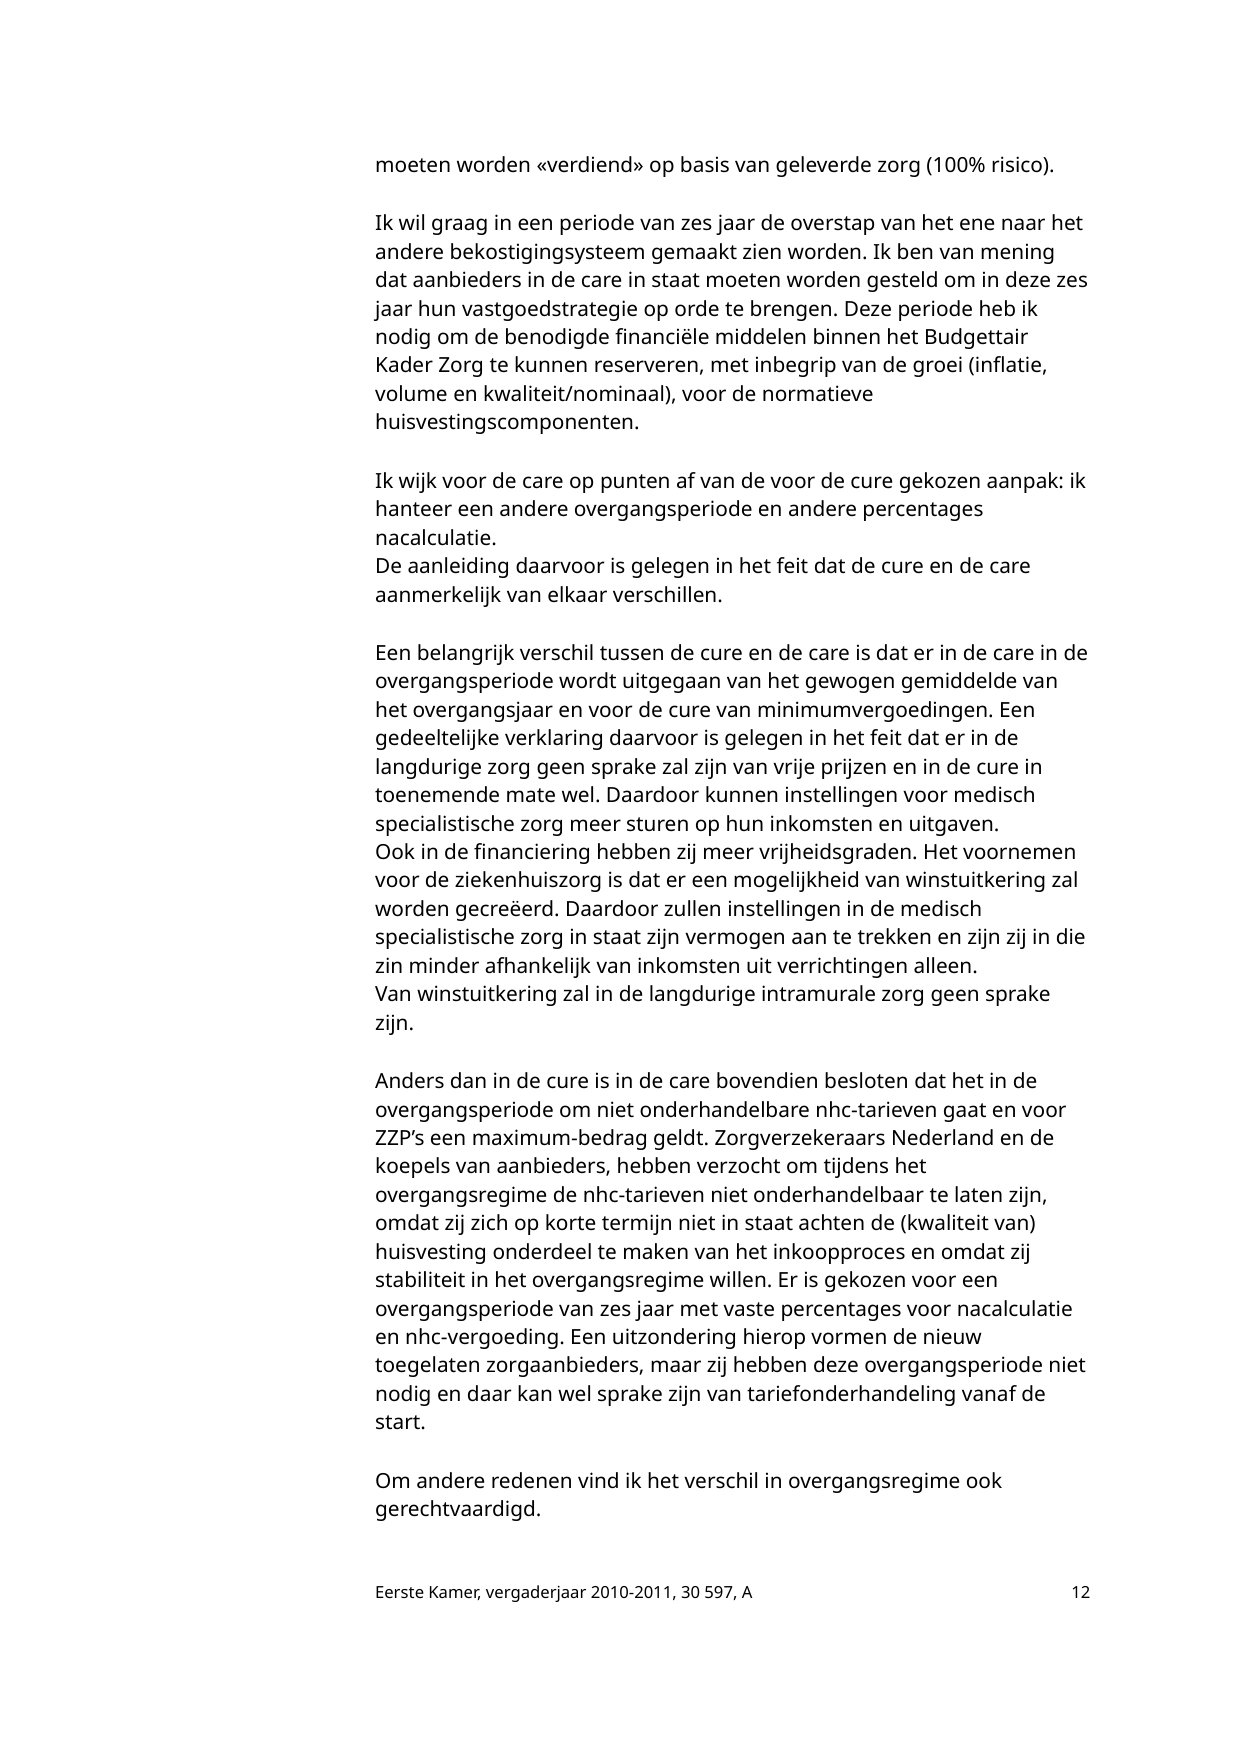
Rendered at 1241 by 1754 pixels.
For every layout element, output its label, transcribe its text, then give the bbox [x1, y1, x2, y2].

text De aanleiding daarvoor is gelegen in het feit dat de cure en de care aanmerkelijk van elkaar verschillen. [375, 551, 1090, 608]
text Ook in de financiering hebben zij meer vrijheidsgraden. Het voornemen voor de ziekenhuiszorg is dat er een mogelijkheid van winstuitkering zal worden gecreëerd. Daardoor zullen instellingen in de medisch specialistische zorg in staat zijn vermogen aan te trekken en zijn zij in die zin minder afhankelijk van inkomsten uit verrichtingen alleen. [375, 837, 1090, 979]
text Een belangrijk verschil tussen de cure en de care is dat er in de care in de overgangsperiode wordt uitgegaan van het gewogen gemiddelde van het overgangsjaar en voor de cure van minimumvergoedingen. Een gedeeltelijke verklaring daarvoor is gelegen in het feit dat er in de langdurige zorg geen sprake zal zijn van vrije prijzen en in de cure in toenemende mate wel. Daardoor kunnen instellingen voor medisch specialistische zorg meer sturen op hun inkomsten en uitgaven. [375, 638, 1090, 837]
text Van winstuitkering zal in de langdurige intramurale zorg geen sprake zijn. [375, 979, 1090, 1036]
text Ik wil graag in een periode van zes jaar de overstap van het ene naar het andere bekostigingsysteem gemaakt zien worden. Ik ben van mening dat aanbieders in de care in staat moeten worden gesteld om in deze zes jaar hun vastgoedstrategie op orde te brengen. Deze periode heb ik nodig om de benodigde financiële middelen binnen het Budgettair Kader Zorg te kunnen reserveren, met inbegrip van de groei (inflatie, volume en kwaliteit/nominaal), voor de normatieve huisvestingscomponenten. [375, 208, 1090, 436]
text moeten worden «verdiend» op basis van geleverde zorg (100% risico). [375, 150, 1090, 178]
text Anders dan in de cure is in de care bovendien besloten dat het in de overgangsperiode om niet onderhandelbare nhc-tarieven gaat en voor ZZP’s een maximum-bedrag geldt. Zorgverzekeraars Nederland en de koepels van aanbieders, hebben verzocht om tijdens het overgangsregime de nhc-tarieven niet onderhandelbaar te laten zijn, omdat zij zich op korte termijn niet in staat achten de (kwaliteit van) huisvesting onderdeel te maken van het inkoopproces en omdat zij stabiliteit in het overgangsregime willen. Er is gekozen voor een overgangsperiode van zes jaar met vaste percentages voor nacalculatie en nhc-vergoeding. Een uitzondering hierop vormen de nieuw toegelaten zorgaanbieders, maar zij hebben deze overgangsperiode niet nodig en daar kan wel sprake zijn van tariefonderhandeling vanaf de start. [375, 1066, 1090, 1436]
text Om andere redenen vind ik het verschil in overgangsregime ook gerechtvaardigd. [375, 1466, 1090, 1523]
text Ik wijk voor de care op punten af van de voor de cure gekozen aanpak: ik hanteer een andere overgangsperiode en andere percentages nacalculatie. [375, 466, 1090, 551]
